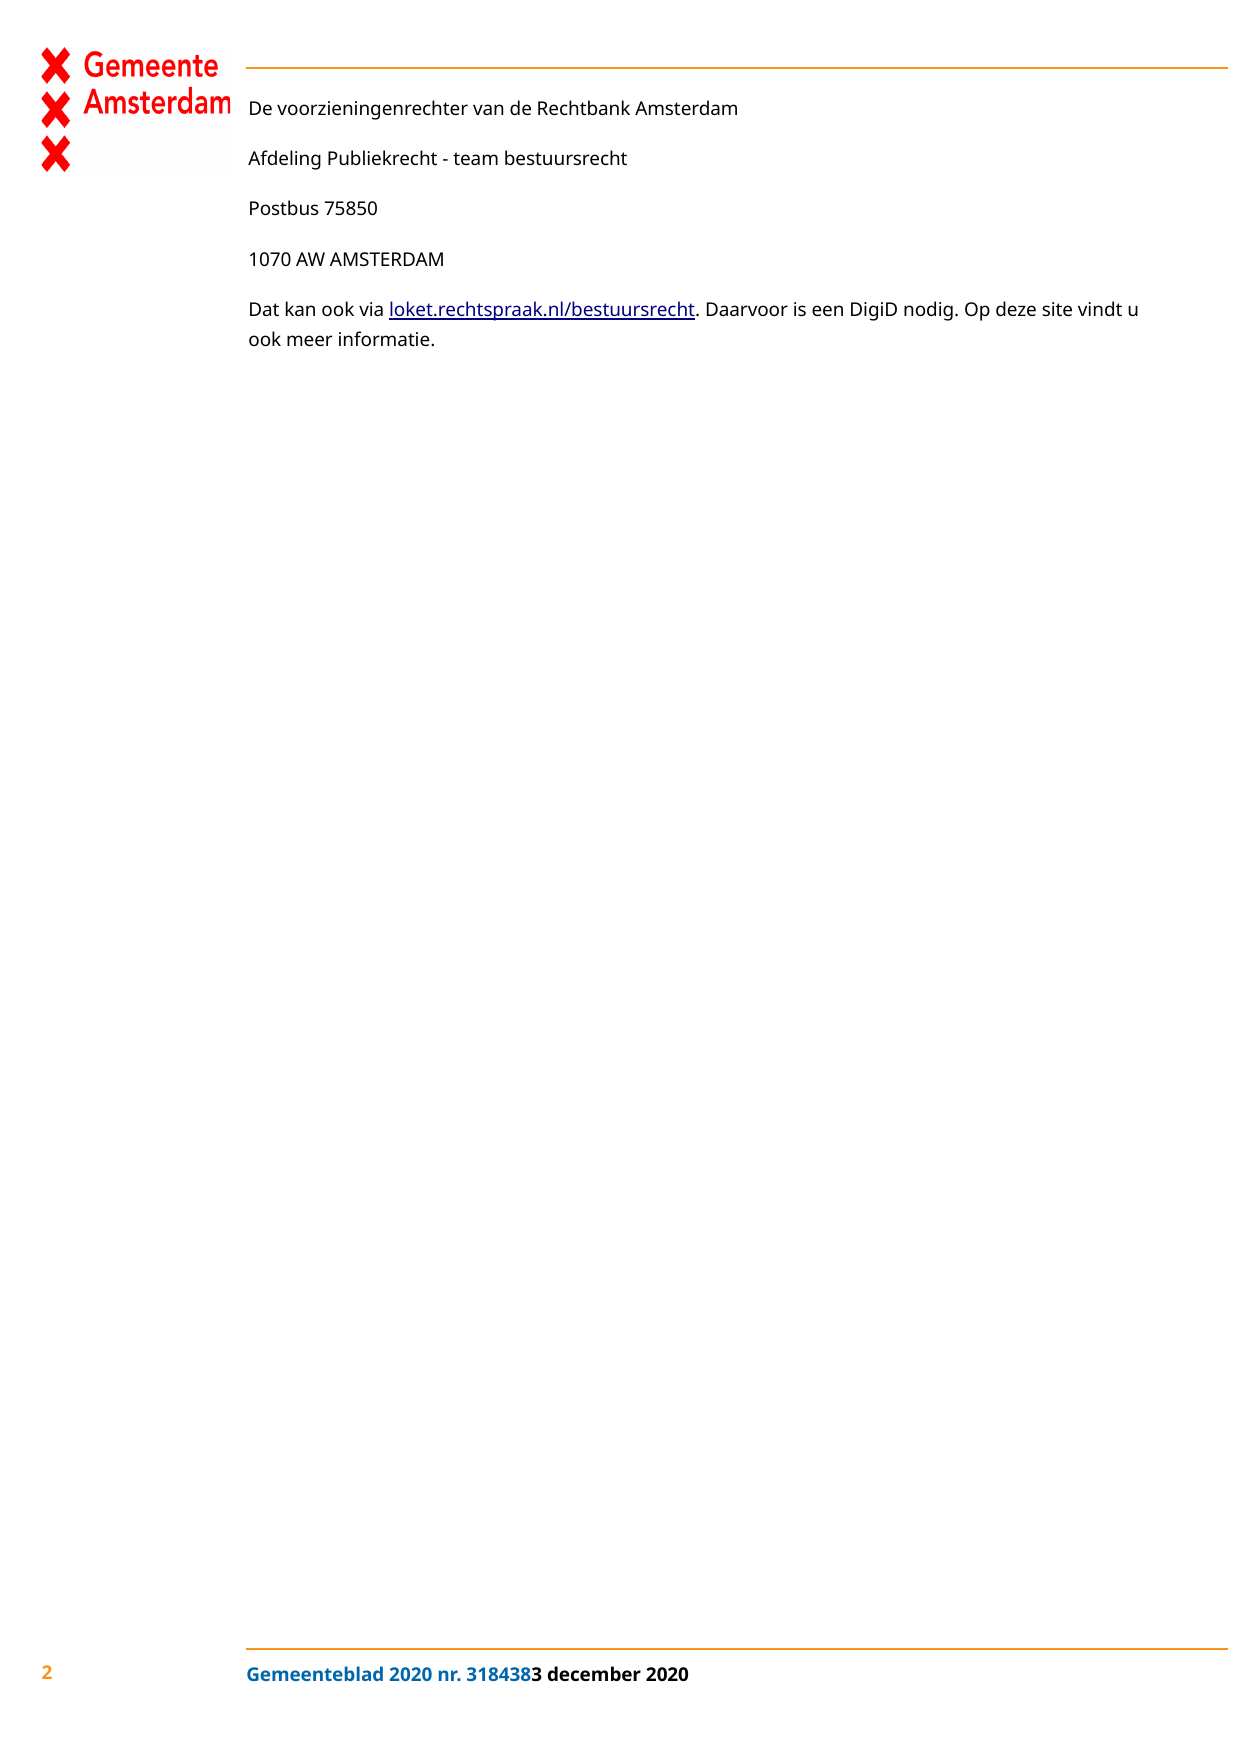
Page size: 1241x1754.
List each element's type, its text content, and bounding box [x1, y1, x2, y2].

text Dat kan ook via loket.rechtspraak.nl/bestuursrecht. Daarvoor is een DigiD nodig. Op deze site vindt u ook meer informatie. [248, 296, 1152, 352]
text 1070 AW AMSTERDAM [248, 246, 1152, 272]
text Afdeling Publiekrecht - team bestuursrecht [248, 145, 1152, 171]
picture [41, 47, 231, 172]
text Postbus 75850 [248, 196, 1152, 221]
text De voorzieningenrechter van de Rechtbank Amsterdam [248, 95, 1152, 121]
